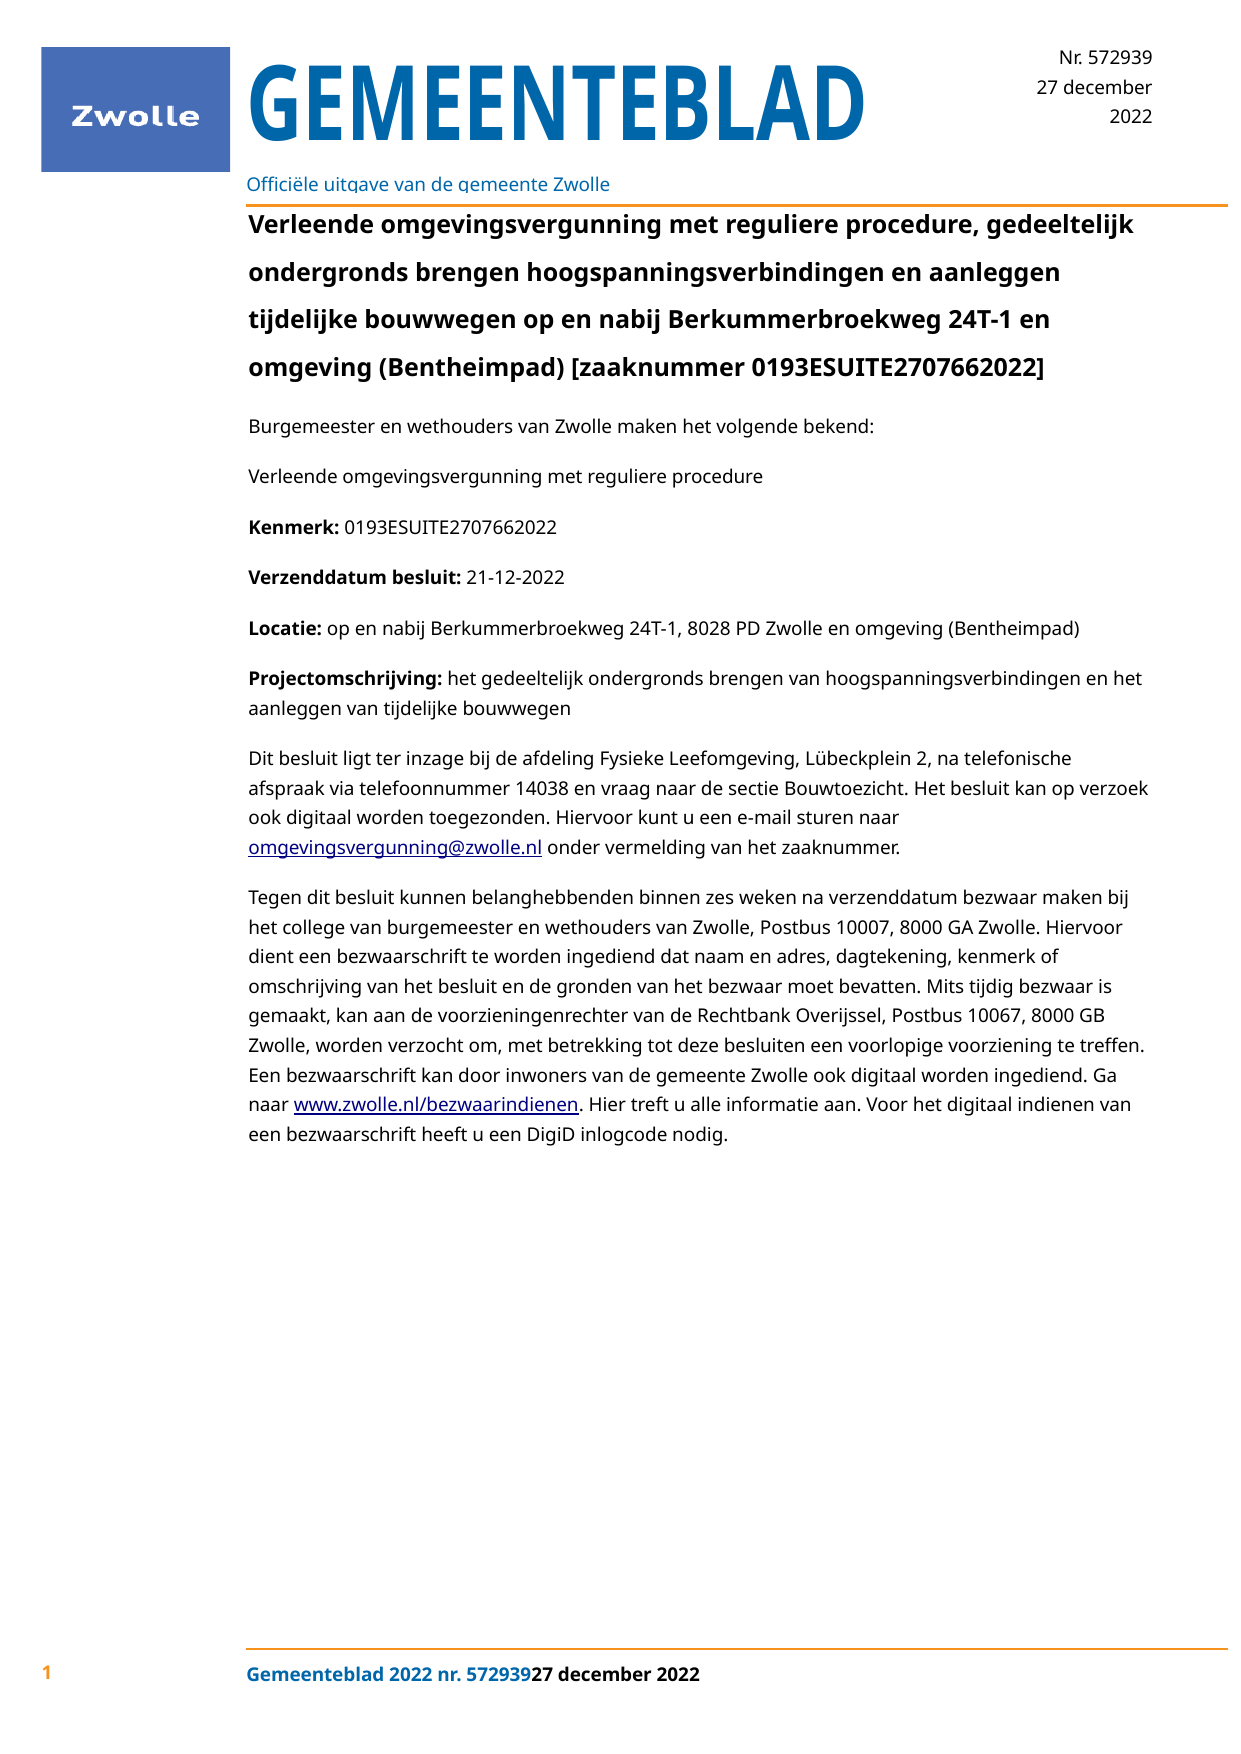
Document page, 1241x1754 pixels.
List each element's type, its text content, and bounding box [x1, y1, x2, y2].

text Verleende omgevingsvergunning met reguliere procedure, gedeeltelijk ondergronds brengen hoogspanningsverbindingen en aanleggen tijdelijke bouwwegen op en nabij Berkummerbroekweg 24T-1 en omgeving (Bentheimpad) [zaaknummer 0193ESUITE2707662022] [248, 207, 1152, 384]
text Burgemeester en wethouders van Zwolle maken het volgende bekend: [248, 413, 1152, 439]
text Verleende omgevingsvergunning met reguliere procedure [248, 463, 1152, 489]
text Kenmerk: 0193ESUITE2707662022 [248, 514, 1152, 540]
text Tegen dit besluit kunnen belanghebbenden binnen zes weken na verzenddatum bezwaar maken bij het college van burgemeester en wethouders van Zwolle, Postbus 10007, 8000 GA Zwolle. Hiervoor dient een bezwaarschrift te worden ingediend dat naam en adres, dagtekening, kenmerk of omschrijving van het besluit en de gronden van het bezwaar moet bevatten. Mits tijdig bezwaar is gemaakt, kan aan de voorzieningenrechter van de Rechtbank Overijssel, Postbus 10067, 8000 GB Zwolle, worden verzocht om, met betrekking tot deze besluiten een voorlopige voorziening te treffen. Een bezwaarschrift kan door inwoners van de gemeente Zwolle ook digitaal worden ingediend. Ga naar www.zwolle.nl/bezwaarindienen. Hier treft u alle informatie aan. Voor het digitaal indienen van een bezwaarschrift heeft u een DigiD inlogcode nodig. [248, 884, 1152, 1147]
text Dit besluit ligt ter inzage bij de afdeling Fysieke Leefomgeving, Lübeckplein 2, na telefonische afspraak via telefoonnummer 14038 en vraag naar de sectie Bouwtoezicht. Het besluit kan op verzoek ook digitaal worden toegezonden. Hiervoor kunt u een e-mail sturen naar omgevingsvergunning@zwolle.nl onder vermelding van het zaaknummer. [248, 745, 1152, 860]
text Locatie: op en nabij Berkummerbroekweg 24T-1, 8028 PD Zwolle en omgeving (Bentheimpad) [248, 615, 1152, 641]
text Projectomschrijving: het gedeeltelijk ondergronds brengen van hoogspanningsverbindingen en het aanleggen van tijdelijke bouwwegen [248, 665, 1152, 721]
picture [41, 47, 231, 172]
text Verzenddatum besluit: 21-12-2022 [248, 564, 1152, 590]
